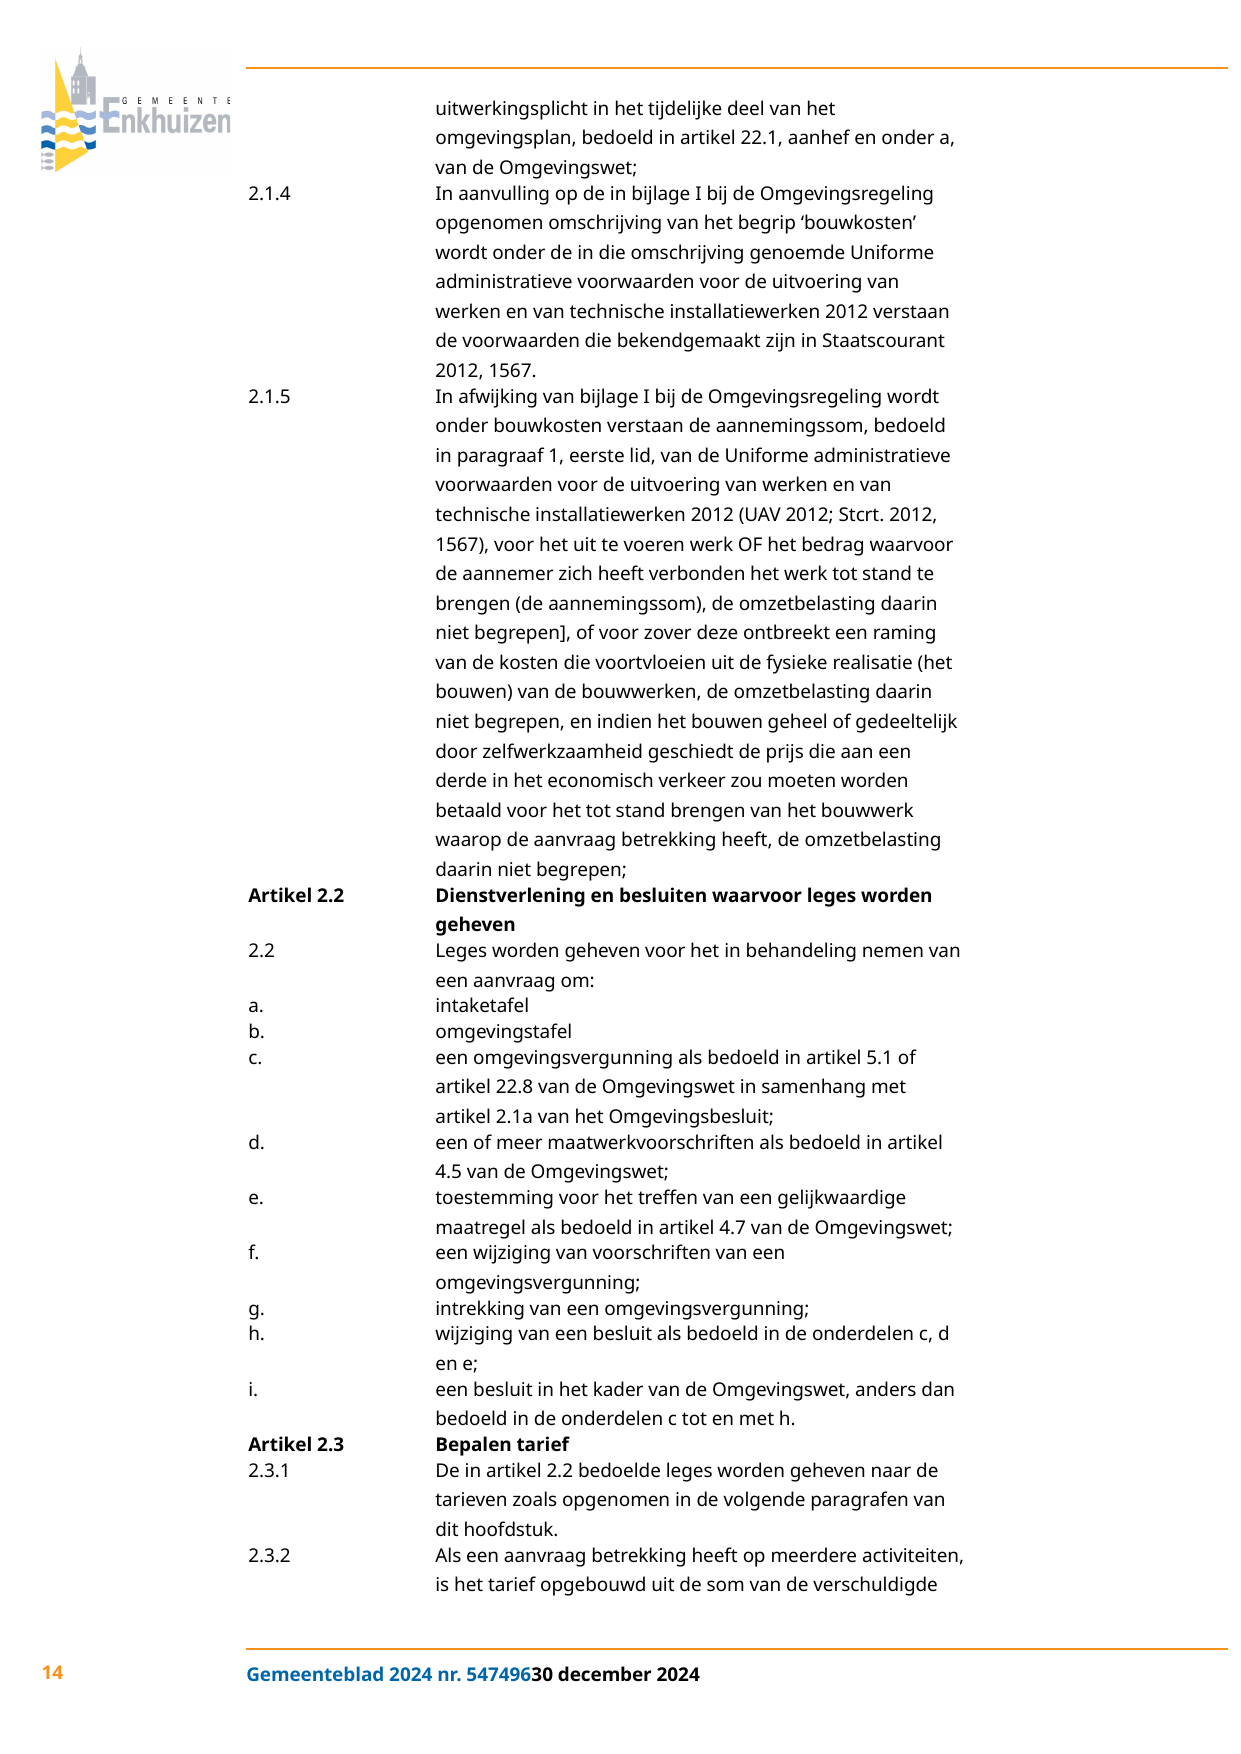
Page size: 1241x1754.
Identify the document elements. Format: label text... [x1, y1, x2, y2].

table_cell Leges worden geheven voor het in behandeling nemen van een aanvraag om: [435, 937, 964, 993]
table_cell [964, 1184, 1152, 1239]
table_cell Bepalen tarief [435, 1431, 964, 1457]
table_cell In aanvulling op de in bijlage I bij de Omgevingsregeling opgenomen omschrijving van het begrip ‘bouwkosten’ wordt onder de in die omschrijving genoemde Uniforme administratieve voorwaarden voor de uitvoering van werken en van technische installatiewerken 2012 verstaan de voorwaarden die bekendgemaakt zijn in Staatscourant 2012, 1567. [435, 180, 964, 383]
table_cell [964, 1240, 1152, 1295]
table_cell [964, 1457, 1152, 1542]
table_cell intaketafel [435, 993, 964, 1018]
table_cell uitwerkingsplicht in het tijdelijke deel van het omgevingsplan, bedoeld in artikel 22.1, aanhef en onder a, van de Omgevingswet; [435, 95, 964, 180]
table_cell omgevingstafel [435, 1018, 964, 1044]
table_cell [964, 1321, 1152, 1376]
table_cell [964, 993, 1152, 1018]
table_cell Als een aanvraag betrekking heeft op meerdere activiteiten, is het tarief opgebouwd uit de som van de verschuldigde [435, 1542, 964, 1597]
table_cell h. [248, 1321, 435, 1376]
table_cell De in artikel 2.2 bedoelde leges worden geheven naar de tarieven zoals opgenomen in de volgende paragrafen van dit hoofdstuk. [435, 1457, 964, 1542]
table_cell een of meer maatwerkvoorschriften als bedoeld in artikel 4.5 van de Omgevingswet; [435, 1129, 964, 1184]
table_cell [964, 1431, 1152, 1457]
table_cell 2.2 [248, 937, 435, 993]
table_cell toestemming voor het treffen van een gelijkwaardige maatregel als bedoeld in artikel 4.7 van de Omgevingswet; [435, 1184, 964, 1239]
table_cell f. [248, 1240, 435, 1295]
table_cell d. [248, 1129, 435, 1184]
table_cell [964, 1129, 1152, 1184]
table_cell [964, 1044, 1152, 1129]
table_cell een wijziging van voorschriften van een omgevingsvergunning; [435, 1240, 964, 1295]
table_cell [964, 383, 1152, 882]
table_cell [964, 1018, 1152, 1044]
table_cell In afwijking van bijlage I bij de Omgevingsregeling wordt onder bouwkosten verstaan de aannemingssom, bedoeld in paragraaf 1, eerste lid, van de Uniforme administratieve voorwaarden voor de uitvoering van werken en van technische installatiewerken 2012 (UAV 2012; Stcrt. 2012, 1567), voor het uit te voeren werk OF het bedrag waarvoor de aannemer zich heeft verbonden het werk tot stand te brengen (de aannemingssom), de omzetbelasting daarin niet begrepen], of voor zover deze ontbreekt een raming van de kosten die voortvloeien uit de fysieke realisatie (het bouwen) van de bouwwerken, de omzetbelasting daarin niet begrepen, en indien het bouwen geheel of gedeeltelijk door zelfwerkzaamheid geschiedt de prijs die aan een derde in het economisch verkeer zou moeten worden betaald voor het tot stand brengen van het bouwwerk waarop de aanvraag betrekking heeft, de omzetbelasting daarin niet begrepen; [435, 383, 964, 882]
table_cell een omgevingsvergunning als bedoeld in artikel 5.1 of artikel 22.8 van de Omgevingswet in samenhang met artikel 2.1a van het Omgevingsbesluit; [435, 1044, 964, 1129]
table_cell c. [248, 1044, 435, 1129]
table_cell a. [248, 993, 435, 1018]
table_cell [964, 1376, 1152, 1431]
table_cell 2.3.2 [248, 1542, 435, 1597]
table_cell g. [248, 1295, 435, 1321]
table_cell intrekking van een omgevingsvergunning; [435, 1295, 964, 1321]
table_cell Artikel 2.3 [248, 1431, 435, 1457]
table_cell e. [248, 1184, 435, 1239]
table_cell een besluit in het kader van de Omgevingswet, anders dan bedoeld in de onderdelen c tot en met h. [435, 1376, 964, 1431]
table_cell Artikel 2.2 [248, 882, 435, 937]
table_cell [964, 882, 1152, 937]
table_cell Dienstverlening en besluiten waarvoor leges worden geheven [435, 882, 964, 937]
table_cell 2.1.5 [248, 383, 435, 882]
picture [41, 47, 231, 172]
table_cell [964, 1295, 1152, 1321]
table_cell 2.3.1 [248, 1457, 435, 1542]
table_cell [964, 937, 1152, 993]
table_cell wijziging van een besluit als bedoeld in de onderdelen c, d en e; [435, 1321, 964, 1376]
table_cell [248, 95, 435, 180]
table_cell 2.1.4 [248, 180, 435, 383]
table_cell [964, 95, 1152, 180]
table_cell b. [248, 1018, 435, 1044]
table_cell [964, 1542, 1152, 1597]
table_cell [964, 180, 1152, 383]
table_cell i. [248, 1376, 435, 1431]
